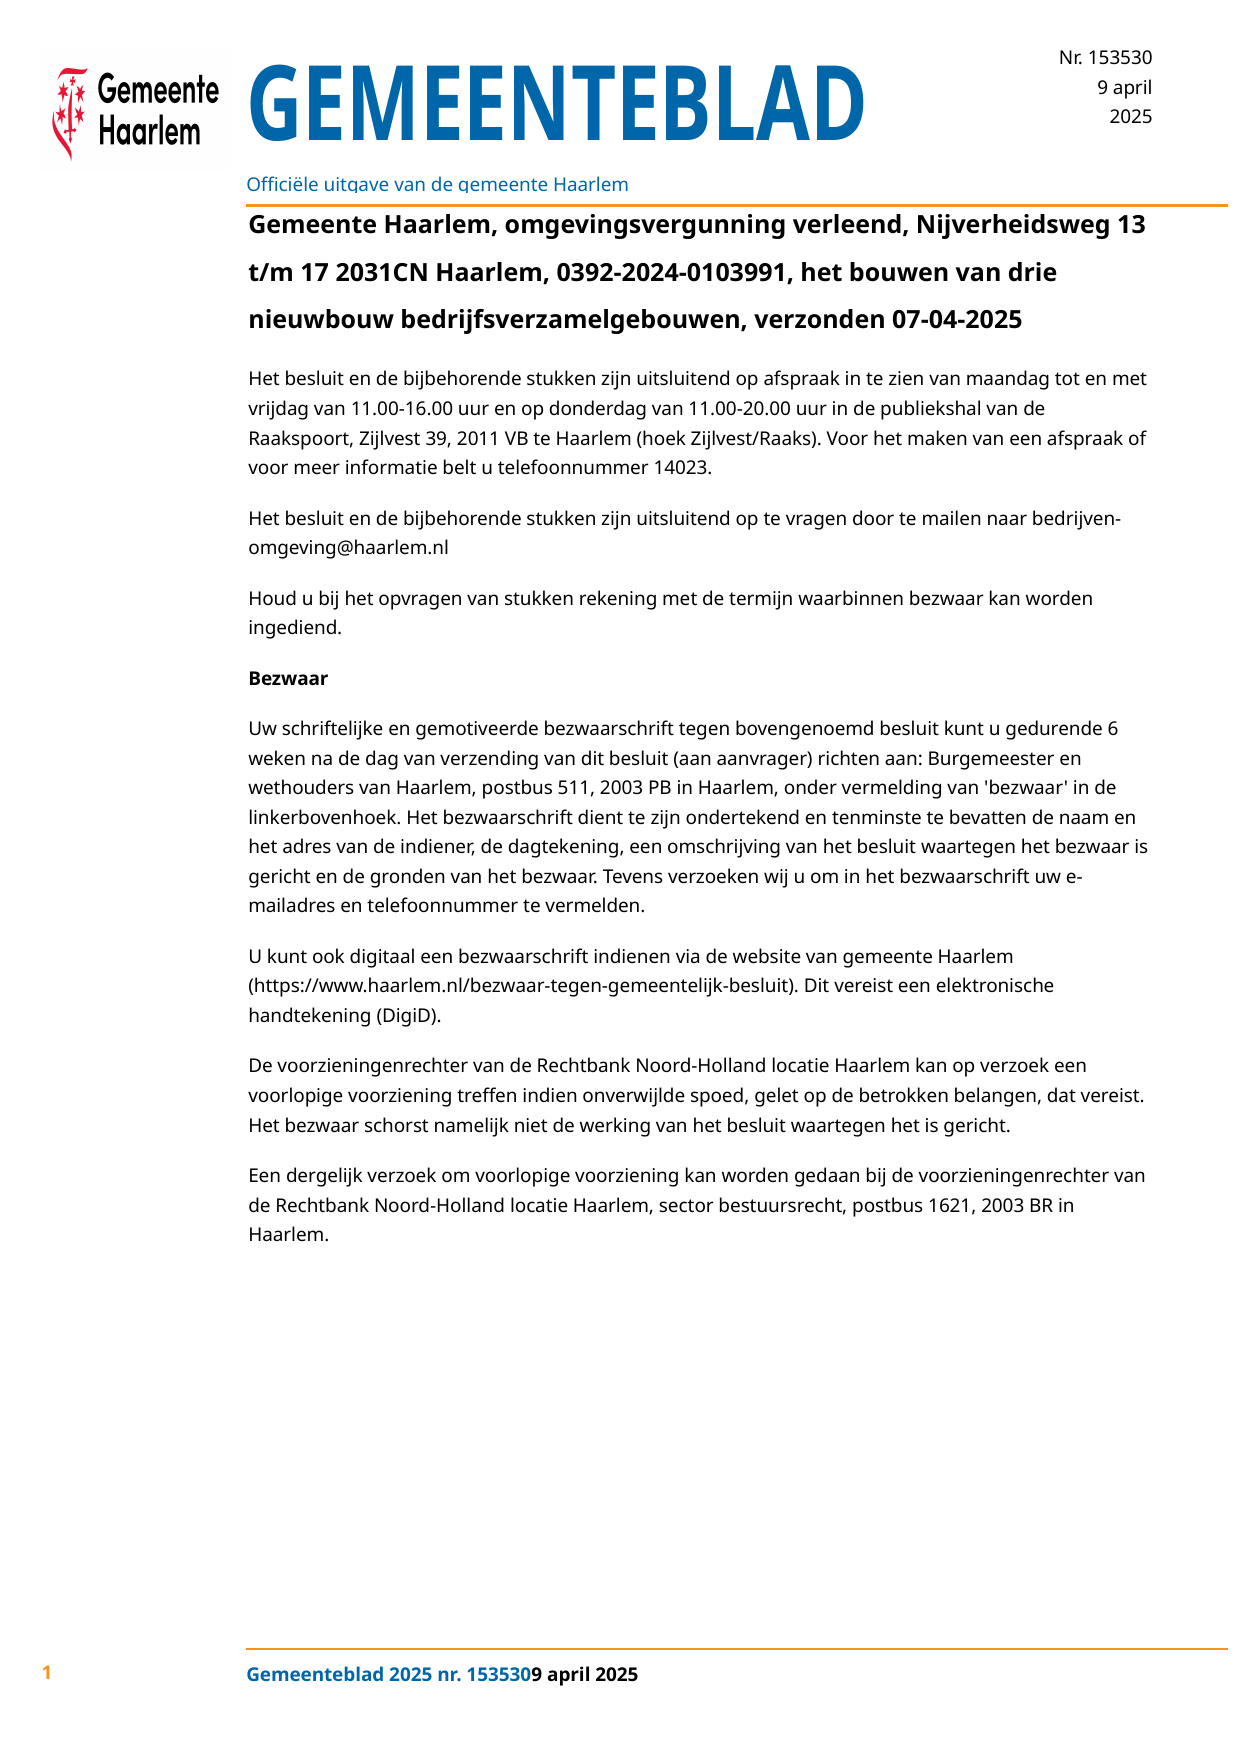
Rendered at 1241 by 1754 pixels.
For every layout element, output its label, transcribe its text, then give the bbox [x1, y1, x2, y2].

text Houd u bij het opvragen van stukken rekening met de termijn waarbinnen bezwaar kan worden ingediend. [248, 585, 1152, 640]
text Een dergelijk verzoek om voorlopige voorziening kan worden gedaan bij de voorzieningenrechter van de Rechtbank Noord-Holland locatie Haarlem, sector bestuursrecht, postbus 1621, 2003 BR in Haarlem. [248, 1162, 1152, 1247]
picture [41, 47, 231, 172]
text De voorzieningenrechter van de Rechtbank Noord-Holland locatie Haarlem kan op verzoek een voorlopige voorziening treffen indien onverwijlde spoed, gelet op de betrokken belangen, dat vereist. Het bezwaar schorst namelijk niet de werking van het besluit waartegen het is gericht. [248, 1053, 1152, 1137]
text Bezwaar [248, 665, 1152, 690]
text U kunt ook digitaal een bezwaarschrift indienen via de website van gemeente Haarlem (https://www.haarlem.nl/bezwaar-tegen-gemeentelijk-besluit). Dit vereist een elektronische handtekening (DigiD). [248, 943, 1152, 1028]
text Gemeente Haarlem, omgevingsvergunning verleend, Nijverheidsweg 13 t/m 17 2031CN Haarlem, 0392-2024-0103991, het bouwen van drie nieuwbouw bedrijfsverzamelgebouwen, verzonden 07-04-2025 [248, 207, 1152, 336]
text Het besluit en de bijbehorende stukken zijn uitsluitend op te vragen door te mailen naar bedrijven-omgeving@haarlem.nl [248, 505, 1152, 560]
text Het besluit en de bijbehorende stukken zijn uitsluitend op afspraak in te zien van maandag tot en met vrijdag van 11.00-16.00 uur en op donderdag van 11.00-20.00 uur in de publiekshal van de Raakspoort, Zijlvest 39, 2011 VB te Haarlem (hoek Zijlvest/Raaks). Voor het maken van een afspraak of voor meer informatie belt u telefoonnummer 14023. [248, 366, 1152, 480]
text Uw schriftelijke en gemotiveerde bezwaarschrift tegen bovengenoemd besluit kunt u gedurende 6 weken na de dag van verzending van dit besluit (aan aanvrager) richten aan: Burgemeester en wethouders van Haarlem, postbus 511, 2003 PB in Haarlem, onder vermelding van 'bezwaar' in de linkerbovenhoek. Het bezwaarschrift dient te zijn ondertekend en tenminste te bevatten de naam en het adres van de indiener, de dagtekening, een omschrijving van het besluit waartegen het bezwaar is gericht en de gronden van het bezwaar. Tevens verzoeken wij u om in het bezwaarschrift uw e-mailadres en telefoonnummer te vermelden. [248, 715, 1152, 918]
